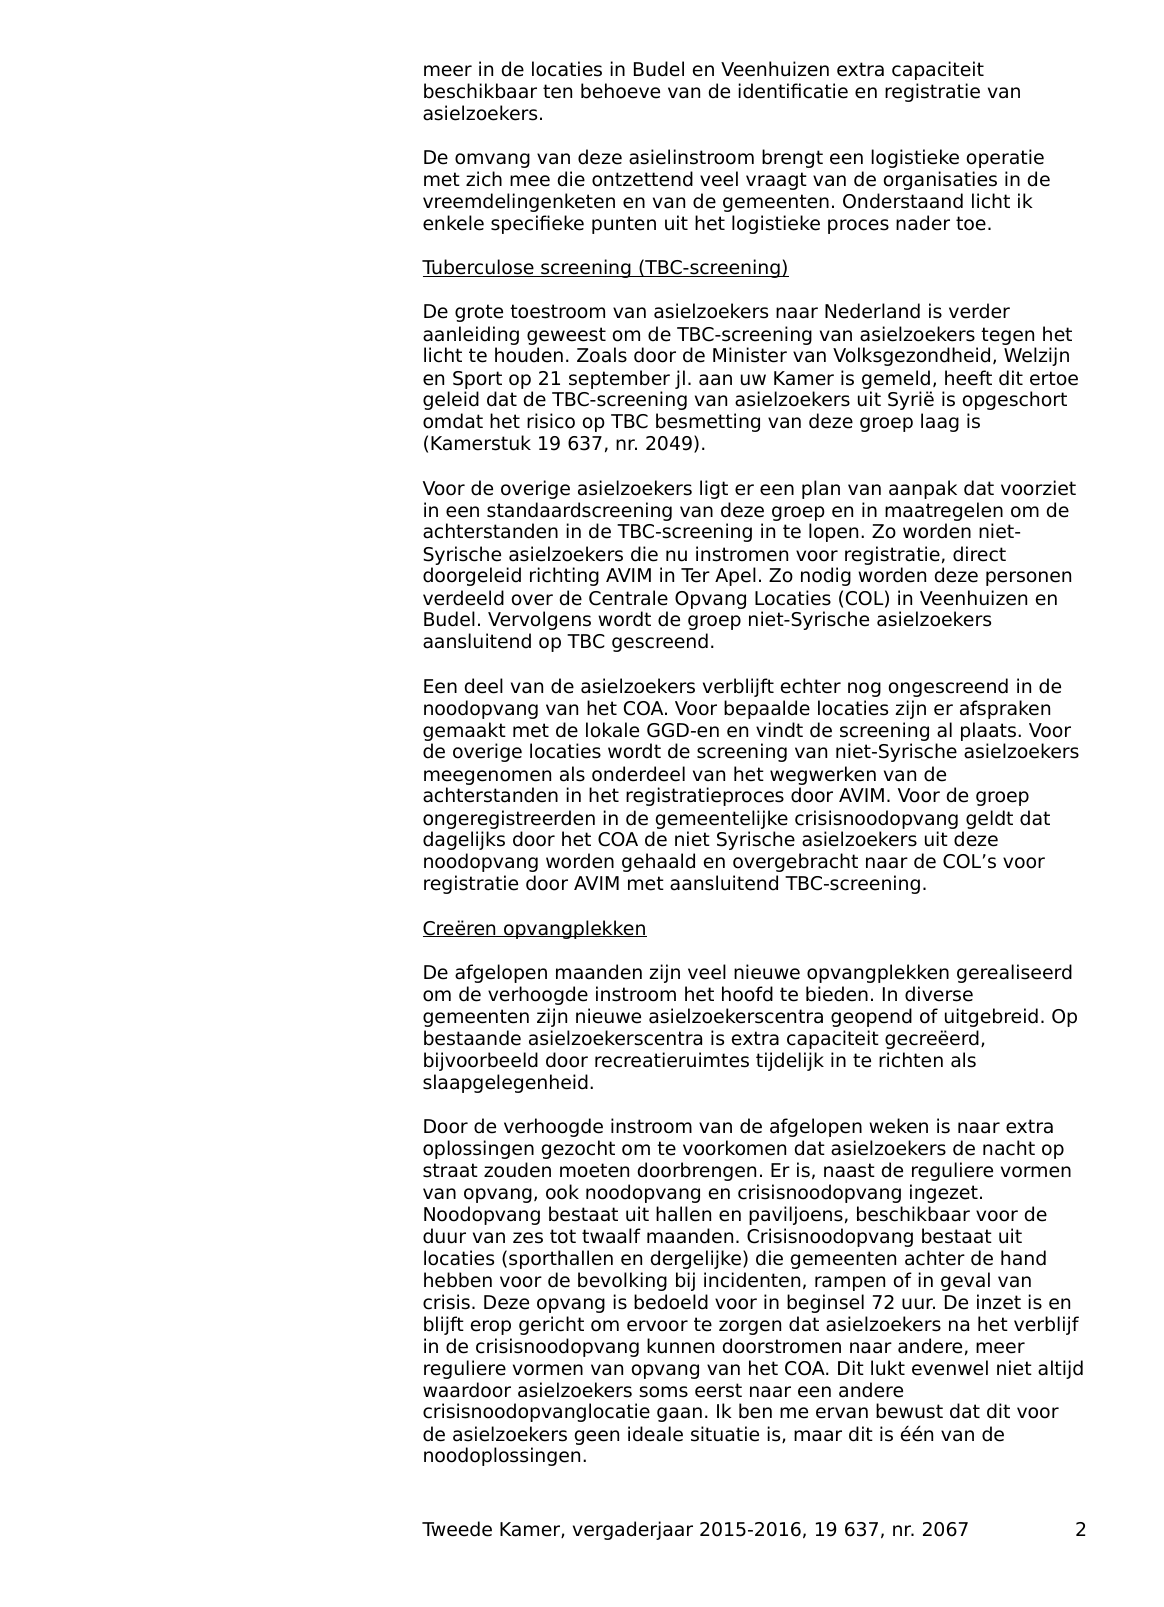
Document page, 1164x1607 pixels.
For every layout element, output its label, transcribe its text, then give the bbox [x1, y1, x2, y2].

subtitle Tuberculose screening (TBC-screening) [422, 257, 1087, 279]
text Voor de overige asielzoekers ligt er een plan van aanpak dat voorziet in een standaardscreening van deze groep en in maatregelen om de achterstanden in de TBC-screening in te lopen. Zo worden niet-Syrische asielzoekers die nu instromen voor registratie, direct doorgeleid richting AVIM in Ter Apel. Zo nodig worden deze personen verdeeld over de Centrale Opvang Locaties (COL) in Veenhuizen en Budel. Vervolgens wordt de groep niet-Syrische asielzoekers aansluitend op TBC gescreend. [422, 477, 1087, 653]
text De omvang van deze asielinstroom brengt een logistieke operatie met zich mee die ontzettend veel vraagt van de organisaties in de vreemdelingenketen en van de gemeenten. Onderstaand licht ik enkele specifieke punten uit het logistieke proces nader toe. [422, 147, 1087, 235]
text Een deel van de asielzoekers verblijft echter nog ongescreend in de noodopvang van het COA. Voor bepaalde locaties zijn er afspraken gemaakt met de lokale GGD-en en vindt de screening al plaats. Voor de overige locaties wordt de screening van niet-Syrische asielzoekers meegenomen als onderdeel van het wegwerken van de achterstanden in het registratieproces door AVIM. Voor de groep ongeregistreerden in de gemeentelijke crisisnoodopvang geldt dat dagelijks door het COA de niet Syrische asielzoekers uit deze noodopvang worden gehaald en overgebracht naar de COL’s voor registratie door AVIM met aansluitend TBC-screening. [422, 676, 1087, 895]
text De grote toestroom van asielzoekers naar Nederland is verder aanleiding geweest om de TBC-screening van asielzoekers tegen het licht te houden. Zoals door de Minister van Volksgezondheid, Welzijn en Sport op 21 september jl. aan uw Kamer is gemeld, heeft dit ertoe geleid dat de TBC-screening van asielzoekers uit Syrië is opgeschort omdat het risico op TBC besmetting van deze groep laag is (Kamerstuk 19 637, nr. 2049). [422, 301, 1087, 455]
subtitle Creëren opvangplekken [422, 917, 1087, 939]
text De afgelopen maanden zijn veel nieuwe opvangplekken gerealiseerd om de verhoogde instroom het hoofd te bieden. In diverse gemeenten zijn nieuwe asielzoekerscentra geopend of uitgebreid. Op bestaande asielzoekerscentra is extra capaciteit gecreëerd, bijvoorbeeld door recreatieruimtes tijdelijk in te richten als slaapgelegenheid. [422, 962, 1087, 1093]
text meer in de locaties in Budel en Veenhuizen extra capaciteit beschikbaar ten behoeve van de identificatie en registratie van asielzoekers. [422, 59, 1087, 125]
text Door de verhoogde instroom van de afgelopen weken is naar extra oplossingen gezocht om te voorkomen dat asielzoekers de nacht op straat zouden moeten doorbrengen. Er is, naast de reguliere vormen van opvang, ook noodopvang en crisisnoodopvang ingezet. Noodopvang bestaat uit hallen en paviljoens, beschikbaar voor de duur van zes tot twaalf maanden. Crisisnoodopvang bestaat uit locaties (sporthallen en dergelijke) die gemeenten achter de hand hebben voor de bevolking bij incidenten, rampen of in geval van crisis. Deze opvang is bedoeld voor in beginsel 72 uur. De inzet is en blijft erop gericht om ervoor te zorgen dat asielzoekers na het verblijf in de crisisnoodopvang kunnen doorstromen naar andere, meer reguliere vormen van opvang van het COA. Dit lukt evenwel niet altijd waardoor asielzoekers soms eerst naar een andere crisisnoodopvanglocatie gaan. Ik ben me ervan bewust dat dit voor de asielzoekers geen ideale situatie is, maar dit is één van de noodoplossingen. [422, 1116, 1087, 1467]
